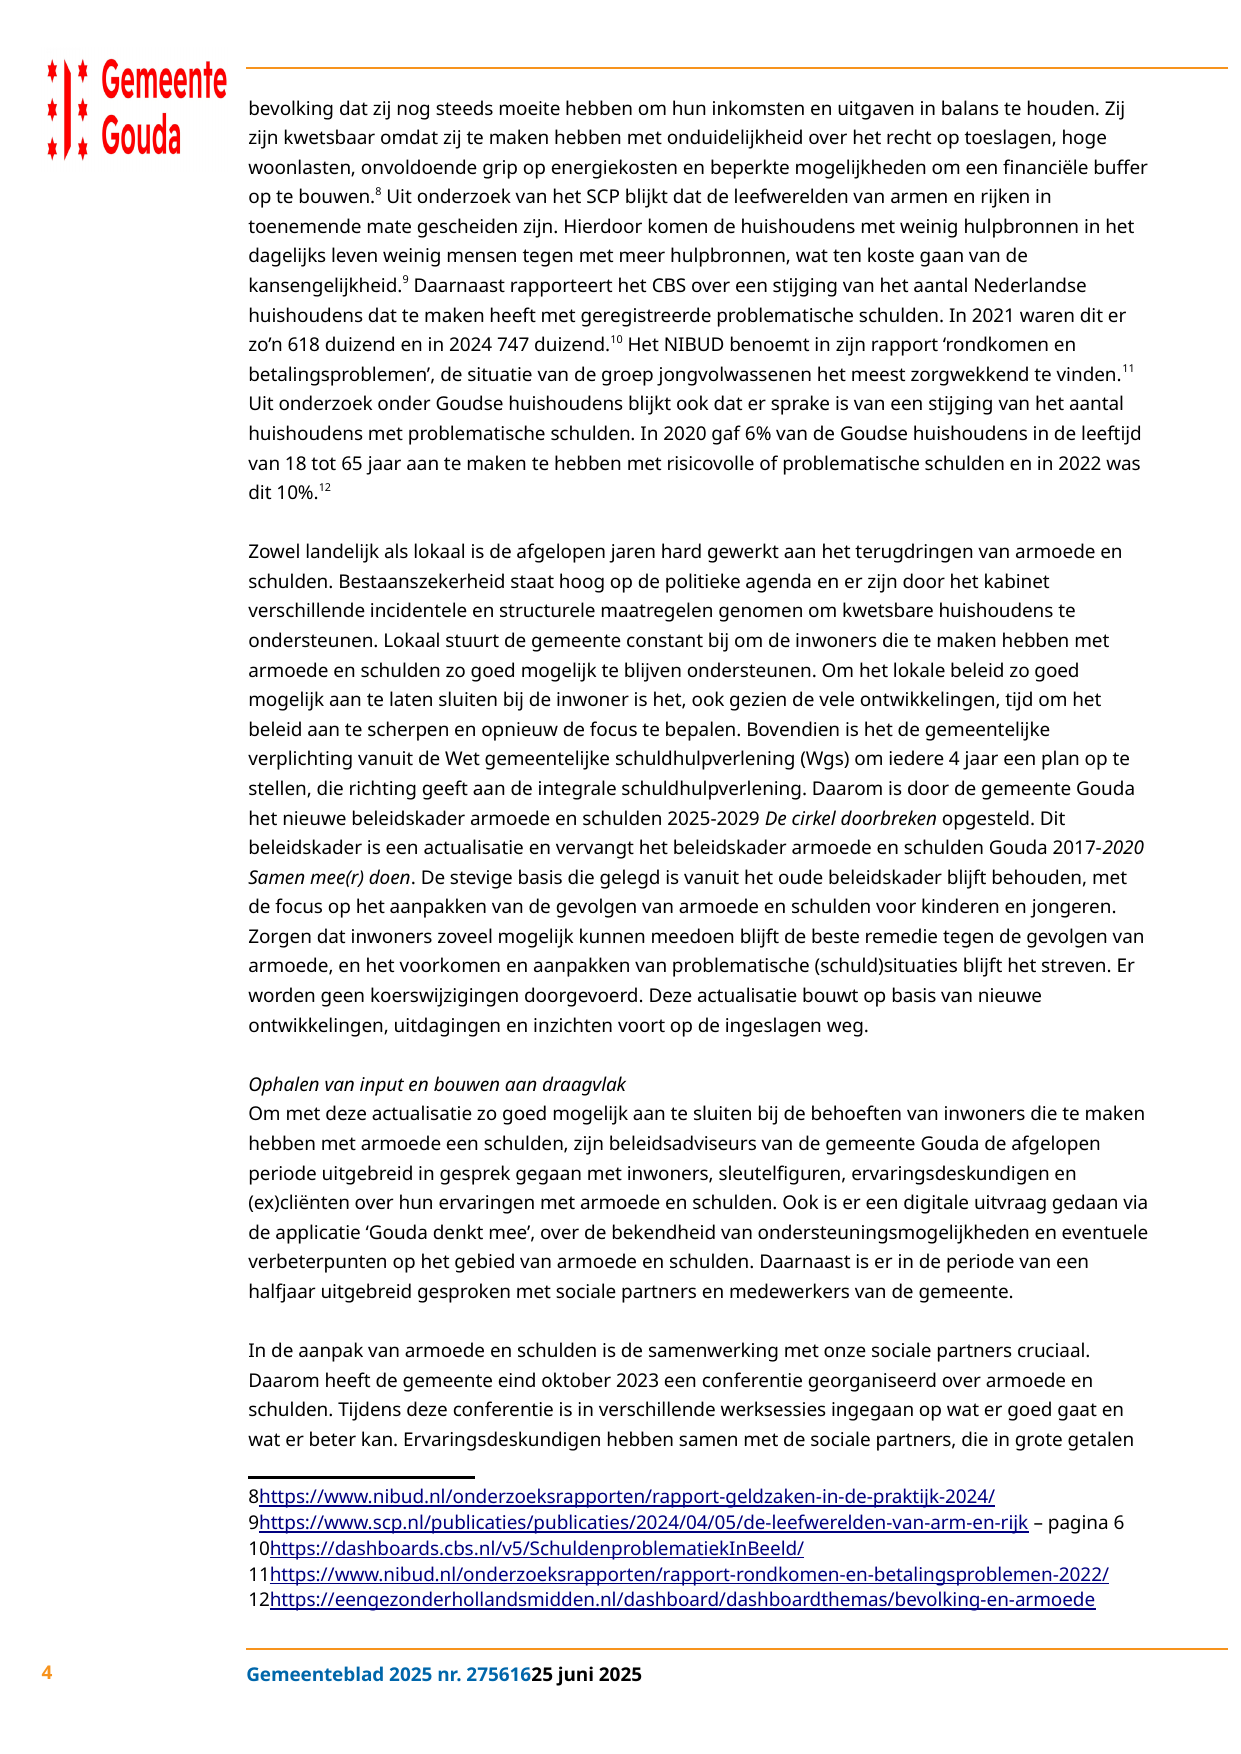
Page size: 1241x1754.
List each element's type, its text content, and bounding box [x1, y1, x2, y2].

text Ophalen van input en bouwen aan draagvlak [248, 1071, 1152, 1097]
text In de aanpak van armoede en schulden is de samenwerking met onze sociale partners cruciaal. Daarom heeft de gemeente eind oktober 2023 een conferentie georganiseerd over armoede en schulden. Tijdens deze conferentie is in verschillende werksessies ingegaan op wat er goed gaat en wat er beter kan. Ervaringsdeskundigen hebben samen met de sociale partners, die in grote getalen [248, 1337, 1152, 1452]
text https://www.scp.nl/publicaties/publicaties/2024/04/05/de-leefwerelden-van-arm-en-rijk – pagina 6 [248, 1509, 1152, 1535]
text https://www.nibud.nl/onderzoeksrapporten/rapport-rondkomen-en-betalingsproblemen-2022/ [248, 1561, 1152, 1586]
text https://eengezonderhollandsmidden.nl/dashboard/dashboardthemas/bevolking-en-armoede [248, 1586, 1152, 1612]
text Zowel landelijk als lokaal is de afgelopen jaren hard gewerkt aan het terugdringen van armoede en schulden. Bestaanszekerheid staat hoog op de politieke agenda en er zijn door het kabinet verschillende incidentele en structurele maatregelen genomen om kwetsbare huishoudens te ondersteunen. Lokaal stuurt de gemeente constant bij om de inwoners die te maken hebben met armoede en schulden zo goed mogelijk te blijven ondersteunen. Om het lokale beleid zo goed mogelijk aan te laten sluiten bij de inwoner is het, ook gezien de vele ontwikkelingen, tijd om het beleid aan te scherpen en opnieuw de focus te bepalen. Bovendien is het de gemeentelijke verplichting vanuit de Wet gemeentelijke schuldhulpverlening (Wgs) om iedere 4 jaar een plan op te stellen, die richting geeft aan de integrale schuldhulpverlening. Daarom is door de gemeente Gouda het nieuwe beleidskader armoede en schulden 2025-2029 De cirkel doorbreken opgesteld. Dit beleidskader is een actualisatie en vervangt het beleidskader armoede en schulden Gouda 2017-2020 Samen mee(r) doen. De stevige basis die gelegd is vanuit het oude beleidskader blijft behouden, met de focus op het aanpakken van de gevolgen van armoede en schulden voor kinderen en jongeren. Zorgen dat inwoners zoveel mogelijk kunnen meedoen blijft de beste remedie tegen de gevolgen van armoede, en het voorkomen en aanpakken van problematische (schuld)situaties blijft het streven. Er worden geen koerswijzigingen doorgevoerd. Deze actualisatie bouwt op basis van nieuwe ontwikkelingen, uitdagingen en inzichten voort op de ingeslagen weg. [248, 538, 1152, 1038]
text https://www.nibud.nl/onderzoeksrapporten/rapport-geldzaken-in-de-praktijk-2024/ [248, 1483, 1152, 1509]
text bevolking dat zij nog steeds moeite hebben om hun inkomsten en uitgaven in balans te houden. Zij zijn kwetsbaar omdat zij te maken hebben met onduidelijkheid over het recht op toeslagen, hoge woonlasten, onvoldoende grip op energiekosten en beperkte mogelijkheden om een financiële buffer op te bouwen. Uit onderzoek van het SCP blijkt dat de leefwerelden van armen en rijken in toenemende mate gescheiden zijn. Hierdoor komen de huishoudens met weinig hulpbronnen in het dagelijks leven weinig mensen tegen met meer hulpbronnen, wat ten koste gaan van de kansengelijkheid. Daarnaast rapporteert het CBS over een stijging van het aantal Nederlandse huishoudens dat te maken heeft met geregistreerde problematische schulden. In 2021 waren dit er zo’n 618 duizend en in 2024 747 duizend. Het NIBUD benoemt in zijn rapport ‘rondkomen en betalingsproblemen’, de situatie van de groep jongvolwassenen het meest zorgwekkend te vinden. Uit onderzoek onder Goudse huishoudens blijkt ook dat er sprake is van een stijging van het aantal huishoudens met problematische schulden. In 2020 gaf 6% van de Goudse huishoudens in de leeftijd van 18 tot 65 jaar aan te maken te hebben met risicovolle of problematische schulden en in 2022 was dit 10%. [248, 95, 1152, 505]
text https://dashboards.cbs.nl/v5/SchuldenproblematiekInBeeld/ [248, 1535, 1152, 1561]
text Om met deze actualisatie zo goed mogelijk aan te sluiten bij de behoeften van inwoners die te maken hebben met armoede een schulden, zijn beleidsadviseurs van de gemeente Gouda de afgelopen periode uitgebreid in gesprek gegaan met inwoners, sleutelfiguren, ervaringsdeskundigen en (ex)cliënten over hun ervaringen met armoede en schulden. Ook is er een digitale uitvraag gedaan via de applicatie ‘Gouda denkt mee’, over de bekendheid van ondersteuningsmogelijkheden en eventuele verbeterpunten op het gebied van armoede en schulden. Daarnaast is er in de periode van een halfjaar uitgebreid gesproken met sociale partners en medewerkers van de gemeente. [248, 1101, 1152, 1304]
picture [41, 47, 231, 172]
